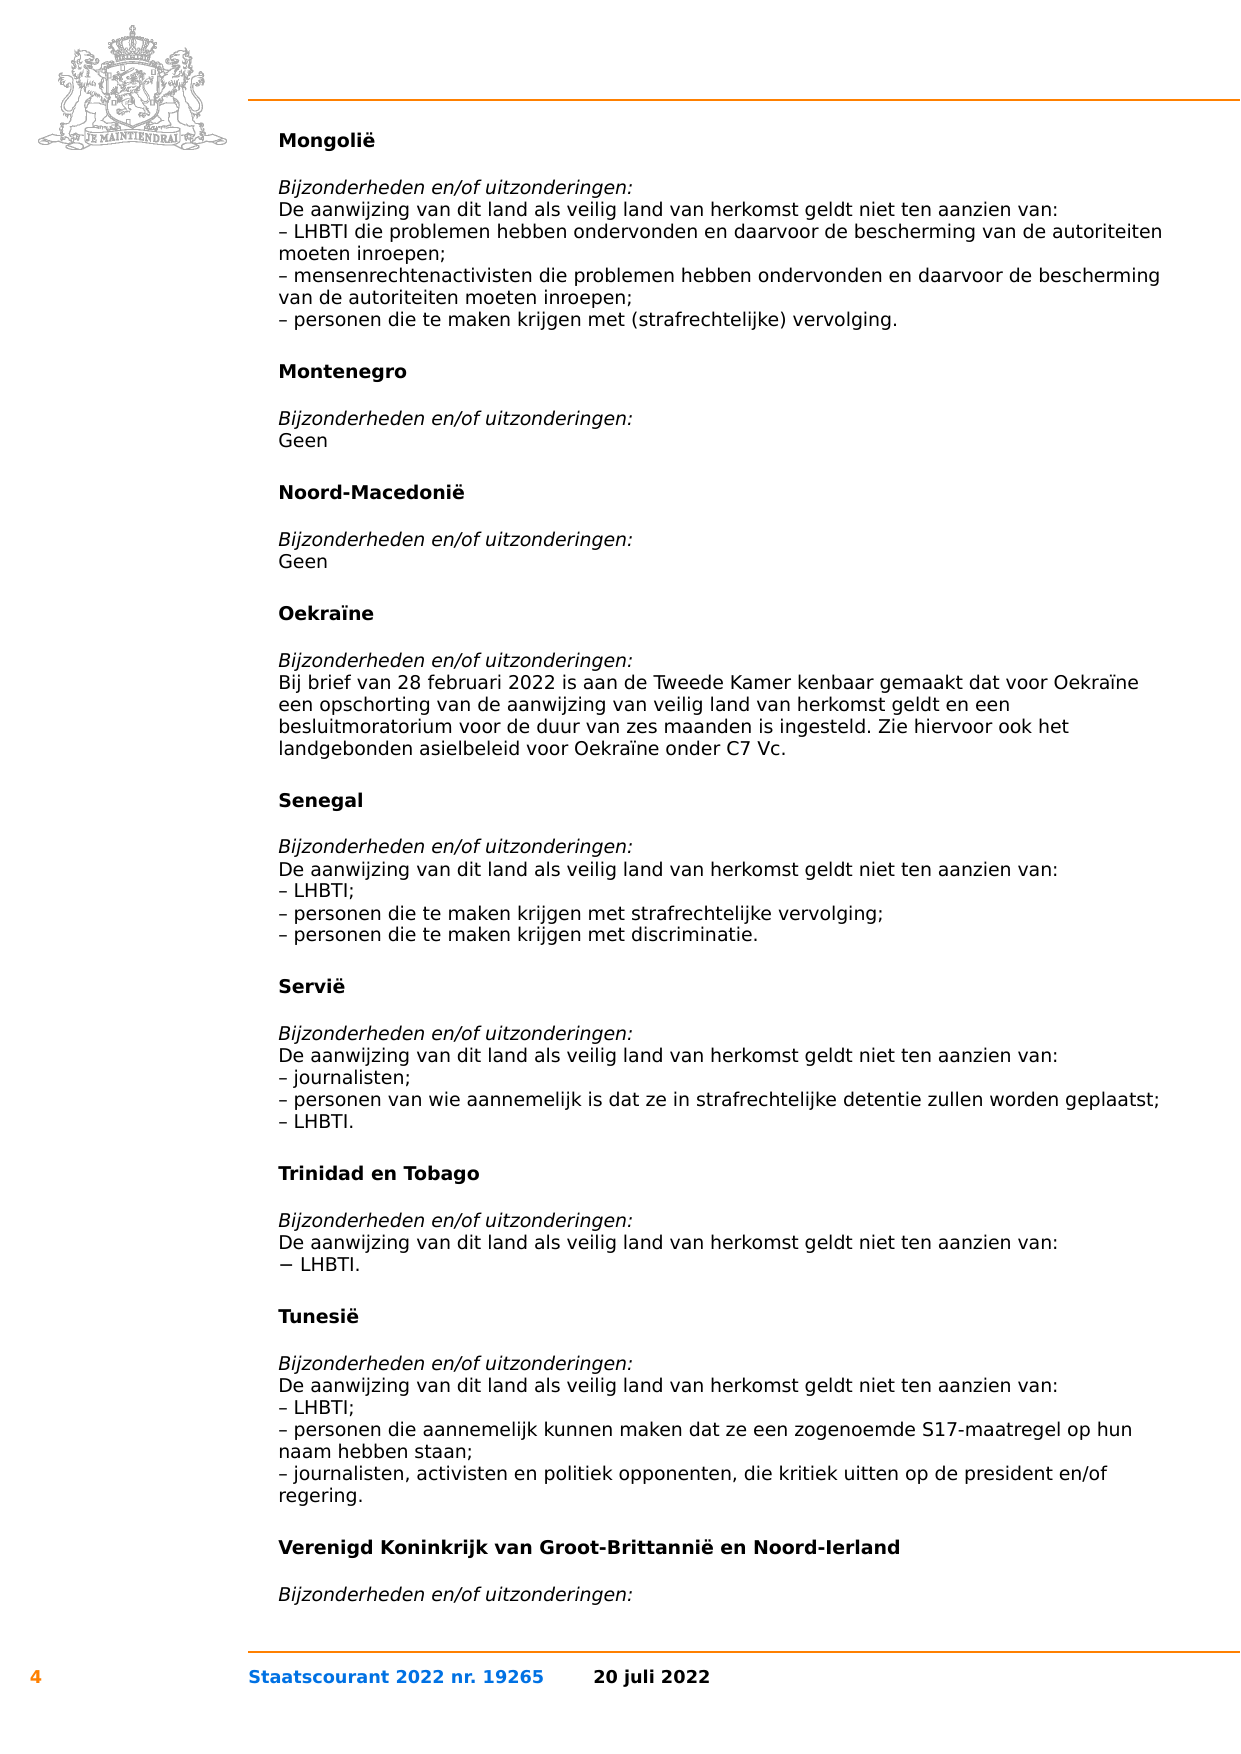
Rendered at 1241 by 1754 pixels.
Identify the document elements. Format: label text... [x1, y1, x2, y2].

text – personen die te maken krijgen met strafrechtelijke vervolging; [278, 902, 1163, 924]
text De aanwijzing van dit land als veilig land van herkomst geldt niet ten aanzien van: [278, 199, 1163, 221]
text – personen van wie aannemelijk is dat ze in strafrechtelijke detentie zullen worden geplaatst; [278, 1089, 1163, 1111]
text – mensenrechtenactivisten die problemen hebben ondervonden en daarvoor de bescherming van de autoriteiten moeten inroepen; [278, 265, 1163, 309]
text Bijzonderheden en/of uitzonderingen: [278, 1353, 1163, 1375]
text Bijzonderheden en/of uitzonderingen: [278, 1584, 1163, 1606]
text – LHBTI die problemen hebben ondervonden en daarvoor de bescherming van de autoriteiten moeten inroepen; [278, 221, 1163, 265]
subtitle Tunesië [278, 1306, 1163, 1328]
text – LHBTI; [278, 1397, 1163, 1419]
subtitle Montenegro [278, 361, 1163, 383]
subtitle Trinidad en Tobago [278, 1163, 1163, 1185]
text De aanwijzing van dit land als veilig land van herkomst geldt niet ten aanzien van: [278, 858, 1163, 880]
text – LHBTI; [278, 880, 1163, 902]
text – personen die te maken krijgen met discriminatie. [278, 924, 1163, 946]
subtitle Noord-Macedonië [278, 482, 1163, 504]
text − LHBTI. [278, 1254, 1163, 1276]
subtitle Servië [278, 976, 1163, 998]
subtitle Mongolië [278, 130, 1163, 152]
text – personen die te maken krijgen met (strafrechtelijke) vervolging. [278, 309, 1163, 331]
subtitle Senegal [278, 789, 1163, 811]
text – LHBTI. [278, 1111, 1163, 1133]
text Bijzonderheden en/of uitzonderingen: [278, 177, 1163, 199]
text Bijzonderheden en/of uitzonderingen: [278, 408, 1163, 430]
subtitle Verenigd Koninkrijk van Groot-Brittannië en Noord-Ierland [278, 1537, 1163, 1559]
text De aanwijzing van dit land als veilig land van herkomst geldt niet ten aanzien van: [278, 1375, 1163, 1397]
text Bijzonderheden en/of uitzonderingen: [278, 1023, 1163, 1045]
text – personen die aannemelijk kunnen maken dat ze een zogenoemde S17-maatregel op hun naam hebben staan; [278, 1419, 1163, 1463]
text Bijzonderheden en/of uitzonderingen: [278, 529, 1163, 551]
text Geen [278, 430, 1163, 452]
text Bijzonderheden en/of uitzonderingen: [278, 1210, 1163, 1232]
text – journalisten; [278, 1067, 1163, 1089]
text De aanwijzing van dit land als veilig land van herkomst geldt niet ten aanzien van: [278, 1232, 1163, 1254]
text Bijzonderheden en/of uitzonderingen: [278, 649, 1163, 672]
text De aanwijzing van dit land als veilig land van herkomst geldt niet ten aanzien van: [278, 1045, 1163, 1067]
text Bij brief van 28 februari 2022 is aan de Tweede Kamer kenbaar gemaakt dat voor Oekraïne een opschorting van de aanwijzing van veilig land van herkomst geldt en een besluitmoratorium voor de duur van zes maanden is ingesteld. Zie hiervoor ook het landgebonden asielbeleid voor Oekraïne onder C7 Vc. [278, 672, 1163, 759]
subtitle Oekraïne [278, 603, 1163, 624]
text Geen [278, 551, 1163, 573]
text – journalisten, activisten en politiek opponenten, die kritiek uitten op de president en/of regering. [278, 1463, 1163, 1507]
text Bijzonderheden en/of uitzonderingen: [278, 836, 1163, 858]
picture [38, 25, 227, 150]
